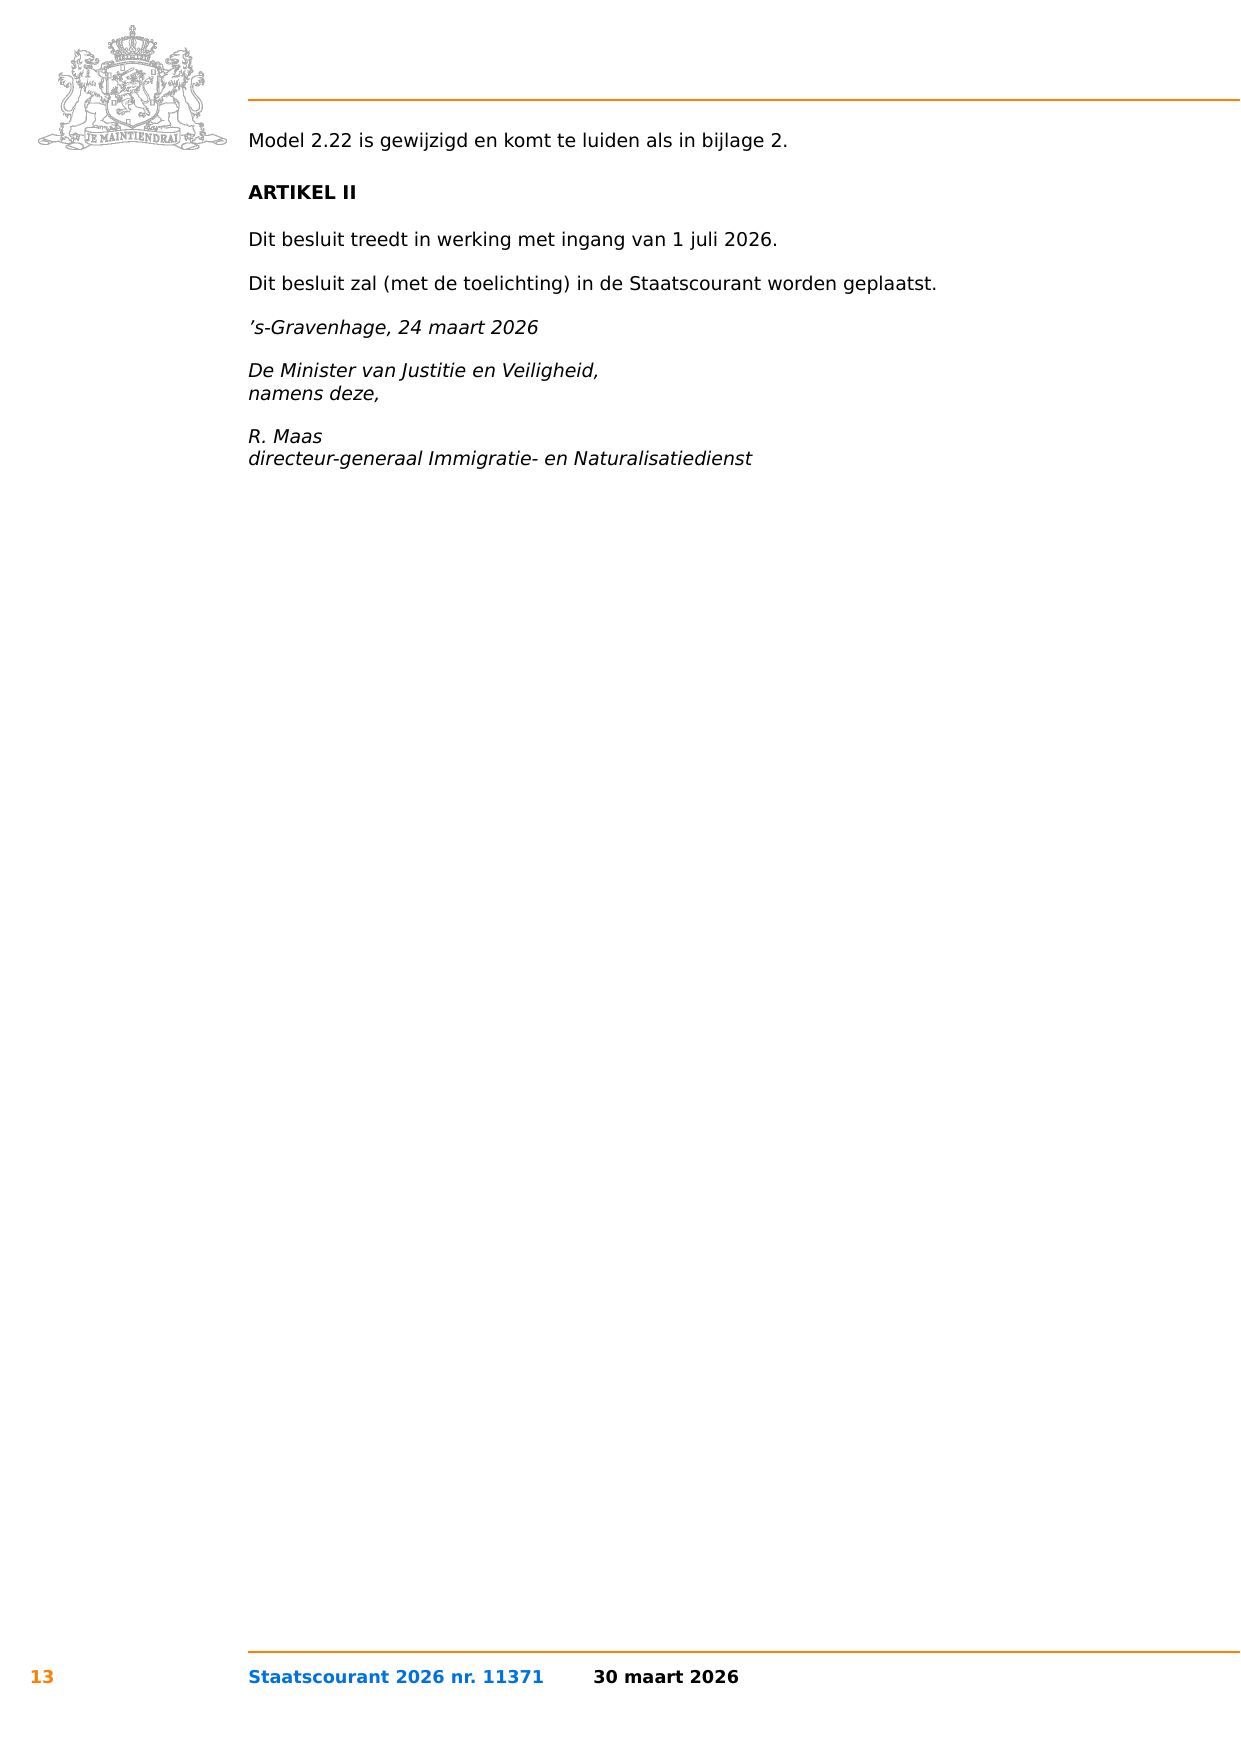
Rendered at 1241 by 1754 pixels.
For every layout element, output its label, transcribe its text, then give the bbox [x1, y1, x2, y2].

text Dit besluit treedt in werking met ingang van 1 juli 2026. [248, 229, 1163, 251]
text Model 2.22 is gewijzigd en komt te luiden als in bijlage 2. [248, 130, 1163, 152]
text De Minister van Justitie en Veiligheid, namens deze, R. Maas directeur-generaal Immigratie- en Naturalisatiedienst [248, 360, 1163, 470]
text Dit besluit zal (met de toelichting) in de Staatscourant worden geplaatst. [248, 273, 1163, 295]
picture [38, 25, 227, 150]
text ’s-Gravenhage, 24 maart 2026 [248, 317, 1163, 338]
subtitle ARTIKEL II [248, 182, 1163, 204]
